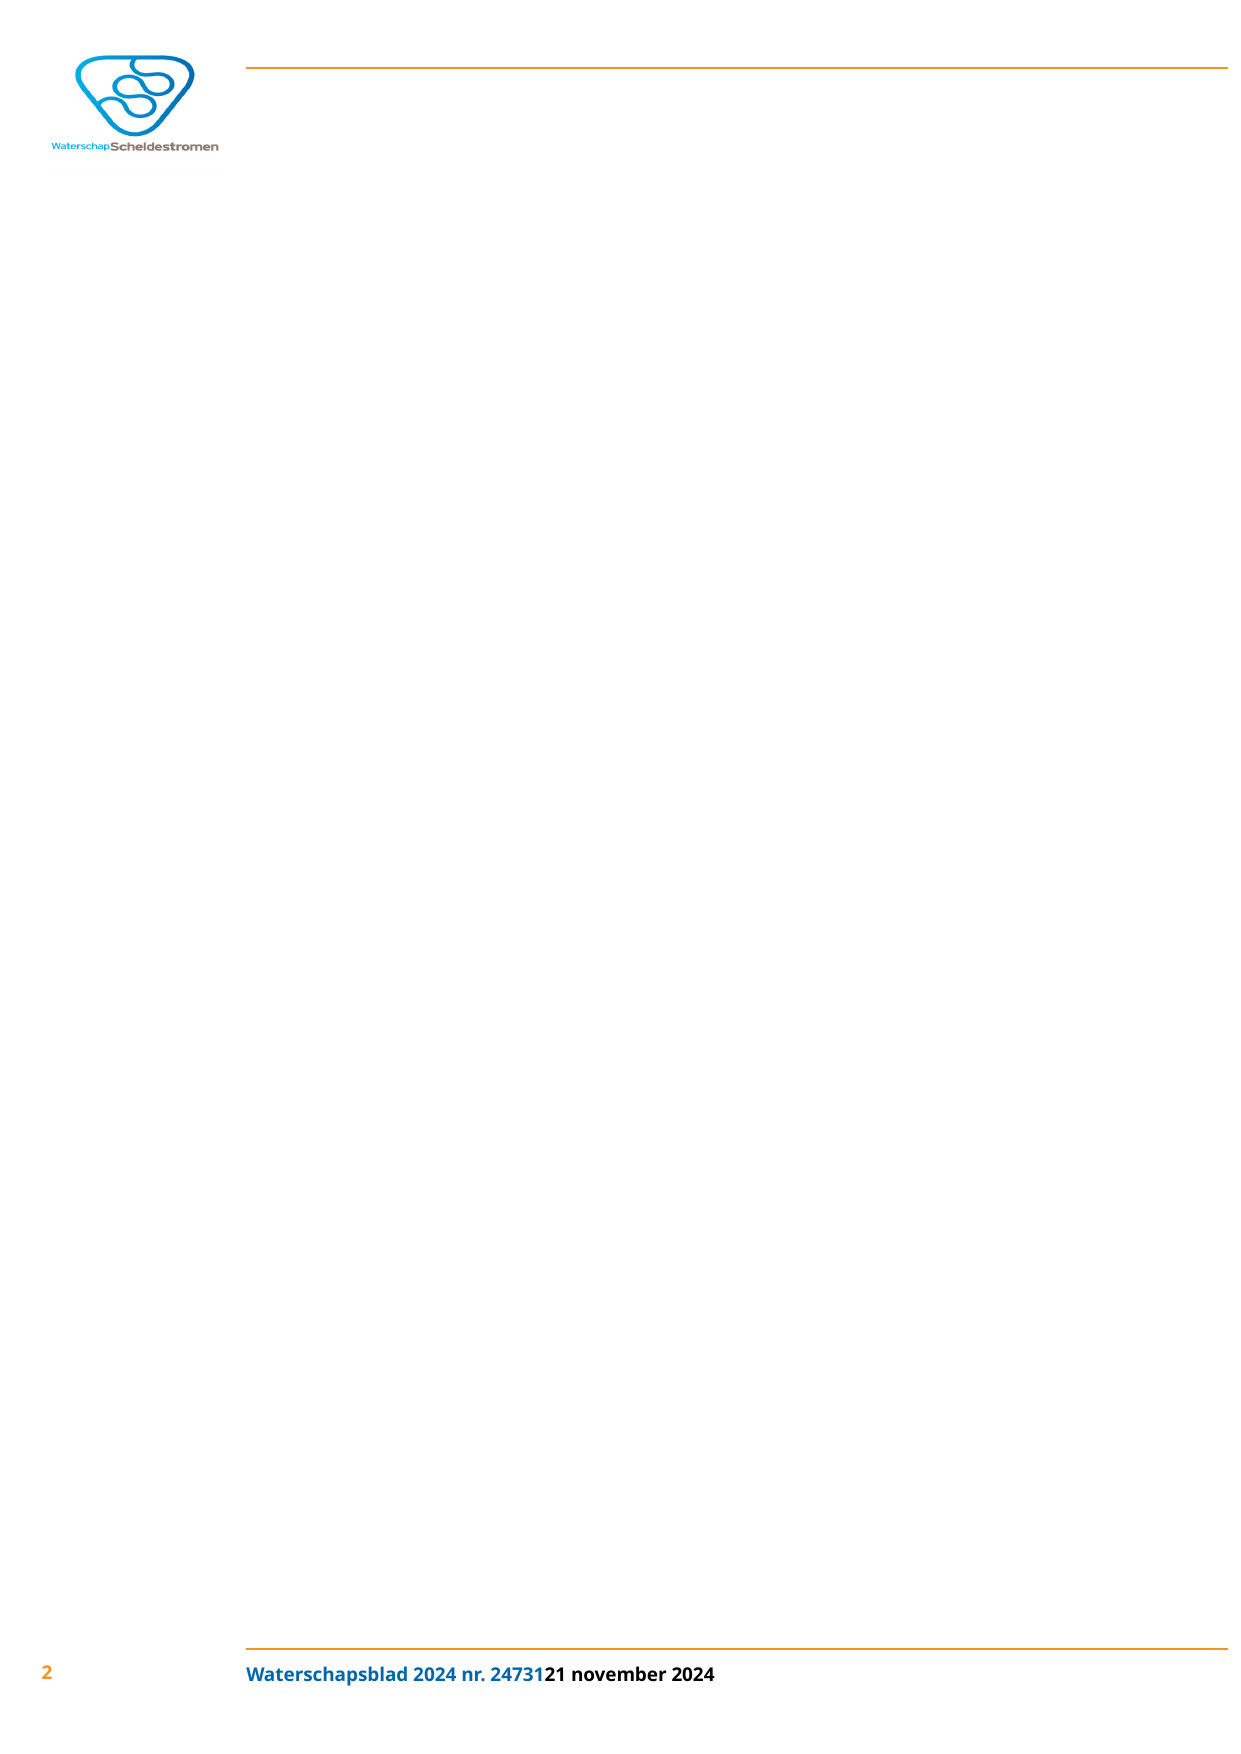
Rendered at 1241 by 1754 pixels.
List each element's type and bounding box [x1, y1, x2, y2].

picture [41, 47, 231, 172]
